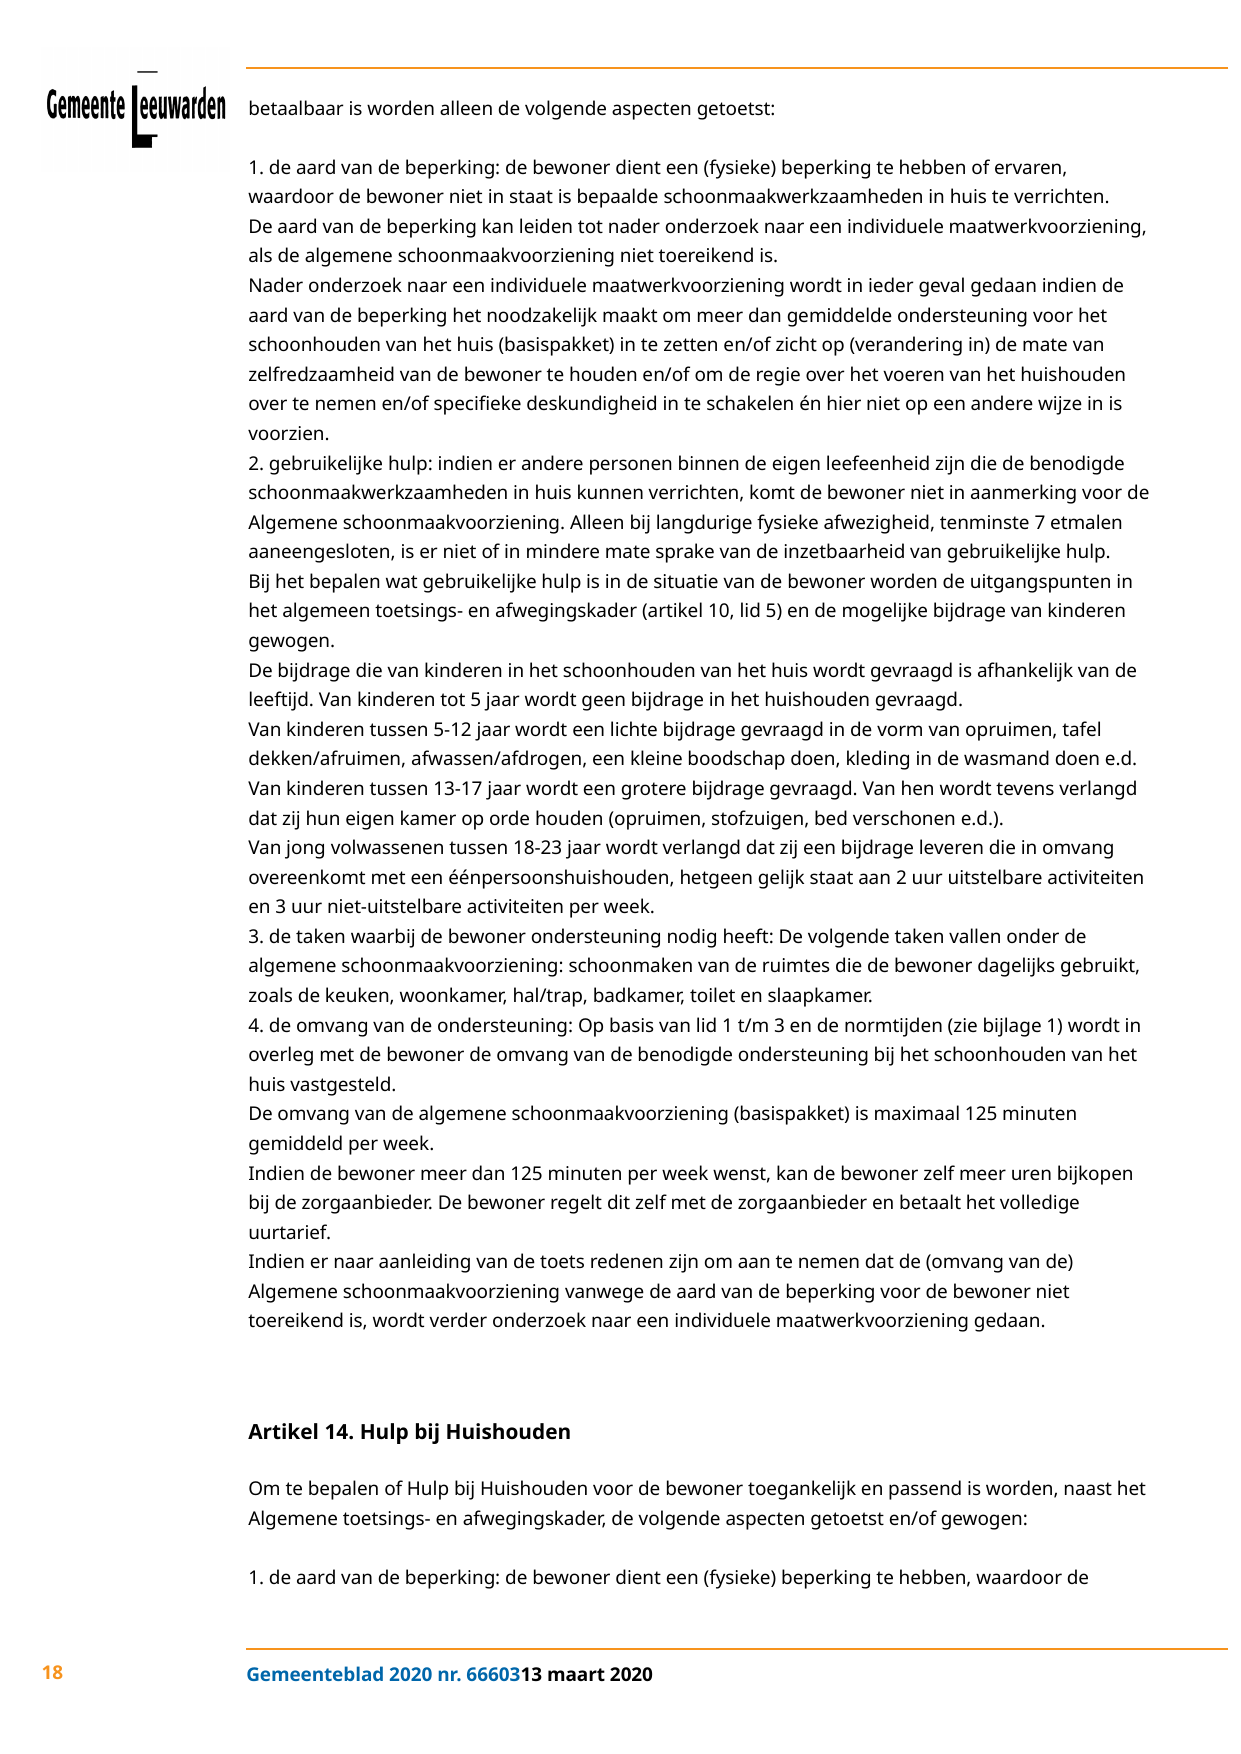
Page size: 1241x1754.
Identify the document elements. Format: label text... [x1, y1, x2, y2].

text betaalbaar is worden alleen de volgende aspecten getoetst: [248, 95, 1152, 121]
text Bij het bepalen wat gebruikelijke hulp is in de situatie van de bewoner worden de uitgangspunten in het algemeen toetsings- en afwegingskader (artikel 10, lid 5) en de mogelijke bijdrage van kinderen gewogen. [248, 568, 1152, 653]
picture [41, 47, 231, 172]
text Indien er naar aanleiding van de toets redenen zijn om aan te nemen dat de (omvang van de) Algemene schoonmaakvoorziening vanwege de aard van de beperking voor de bewoner niet toereikend is, wordt verder onderzoek naar een individuele maatwerkvoorziening gedaan. [248, 1248, 1152, 1333]
text De aard van de beperking kan leiden tot nader onderzoek naar een individuele maatwerkvoorziening, als de algemene schoonmaakvoorziening niet toereikend is. [248, 213, 1152, 268]
text Indien de bewoner meer dan 125 minuten per week wenst, kan de bewoner zelf meer uren bijkopen bij de zorgaanbieder. De bewoner regelt dit zelf met de zorgaanbieder en betaalt het volledige uurtarief. [248, 1160, 1152, 1245]
text Om te bepalen of Hulp bij Huishouden voor de bewoner toegankelijk en passend is worden, naast het Algemene toetsings- en afwegingskader, de volgende aspecten getoetst en/of gewogen: [248, 1475, 1152, 1531]
text Artikel 14. Hulp bij Huishouden [248, 1417, 1152, 1446]
text 3. de taken waarbij de bewoner ondersteuning nodig heeft: De volgende taken vallen onder de algemene schoonmaakvoorziening: schoonmaken van de ruimtes die de bewoner dagelijks gebruikt, zoals de keuken, woonkamer, hal/trap, badkamer, toilet en slaapkamer. [248, 923, 1152, 1008]
text Nader onderzoek naar een individuele maatwerkvoorziening wordt in ieder geval gedaan indien de aard van de beperking het noodzakelijk maakt om meer dan gemiddelde ondersteuning voor het schoonhouden van het huis (basispakket) in te zetten en/of zicht op (verandering in) de mate van zelfredzaamheid van de bewoner te houden en/of om de regie over het voeren van het huishouden over te nemen en/of specifieke deskundigheid in te schakelen én hier niet op een andere wijze in is voorzien. [248, 272, 1152, 446]
text Van jong volwassenen tussen 18-23 jaar wordt verlangd dat zij een bijdrage leveren die in omvang overeenkomt met een éénpersoonshuishouden, hetgeen gelijk staat aan 2 uur uitstelbare activiteiten en 3 uur niet-uitstelbare activiteiten per week. [248, 834, 1152, 919]
text 2. gebruikelijke hulp: indien er andere personen binnen de eigen leefeenheid zijn die de benodigde schoonmaakwerkzaamheden in huis kunnen verrichten, komt de bewoner niet in aanmerking voor de Algemene schoonmaakvoorziening. Alleen bij langdurige fysieke afwezigheid, tenminste 7 etmalen aaneengesloten, is er niet of in mindere mate sprake van de inzetbaarheid van gebruikelijke hulp. [248, 450, 1152, 564]
text 1. de aard van de beperking: de bewoner dient een (fysieke) beperking te hebben, waardoor de [248, 1564, 1152, 1590]
text De bijdrage die van kinderen in het schoonhouden van het huis wordt gevraagd is afhankelijk van de leeftijd. Van kinderen tot 5 jaar wordt geen bijdrage in het huishouden gevraagd. [248, 657, 1152, 712]
text Van kinderen tussen 5-12 jaar wordt een lichte bijdrage gevraagd in de vorm van opruimen, tafel dekken/afruimen, afwassen/afdrogen, een kleine boodschap doen, kleding in de wasmand doen e.d. [248, 716, 1152, 771]
text Van kinderen tussen 13-17 jaar wordt een grotere bijdrage gevraagd. Van hen wordt tevens verlangd dat zij hun eigen kamer op orde houden (opruimen, stofzuigen, bed verschonen e.d.). [248, 775, 1152, 831]
text De omvang van de algemene schoonmaakvoorziening (basispakket) is maximaal 125 minuten gemiddeld per week. [248, 1101, 1152, 1156]
text 4. de omvang van de ondersteuning: Op basis van lid 1 t/m 3 en de normtijden (zie bijlage 1) wordt in overleg met de bewoner de omvang van de benodigde ondersteuning bij het schoonhouden van het huis vastgesteld. [248, 1012, 1152, 1097]
text 1. de aard van de beperking: de bewoner dient een (fysieke) beperking te hebben of ervaren, waardoor de bewoner niet in staat is bepaalde schoonmaakwerkzaamheden in huis te verrichten. [248, 154, 1152, 209]
